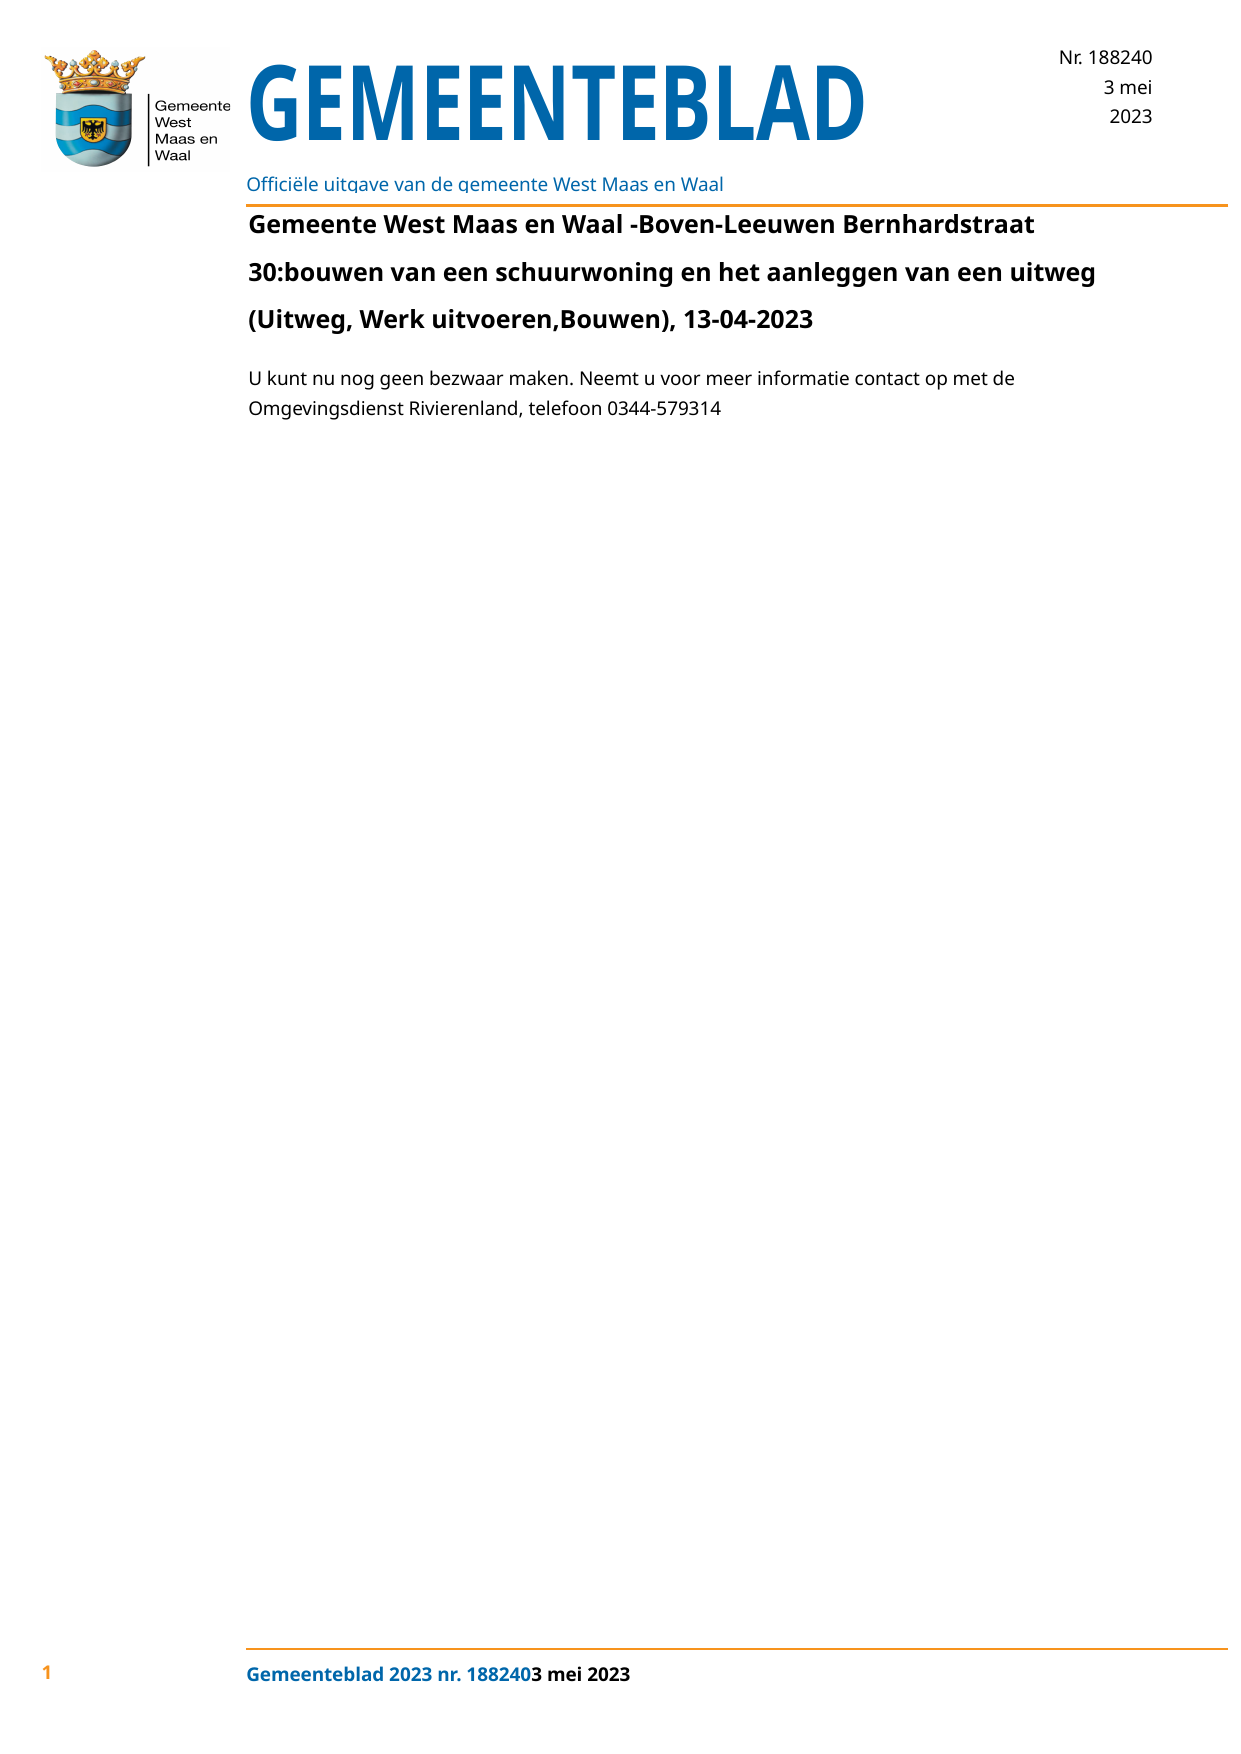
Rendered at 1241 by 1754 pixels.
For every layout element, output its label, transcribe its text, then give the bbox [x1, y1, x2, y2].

text Gemeente West Maas en Waal -Boven-Leeuwen Bernhardstraat 30:bouwen van een schuurwoning en het aanleggen van een uitweg (Uitweg, Werk uitvoeren,Bouwen), 13-04-2023 [248, 207, 1152, 336]
text U kunt nu nog geen bezwaar maken. Neemt u voor meer informatie contact op met de Omgevingsdienst Rivierenland, telefoon 0344-579314 [248, 366, 1152, 421]
picture [41, 47, 231, 172]
